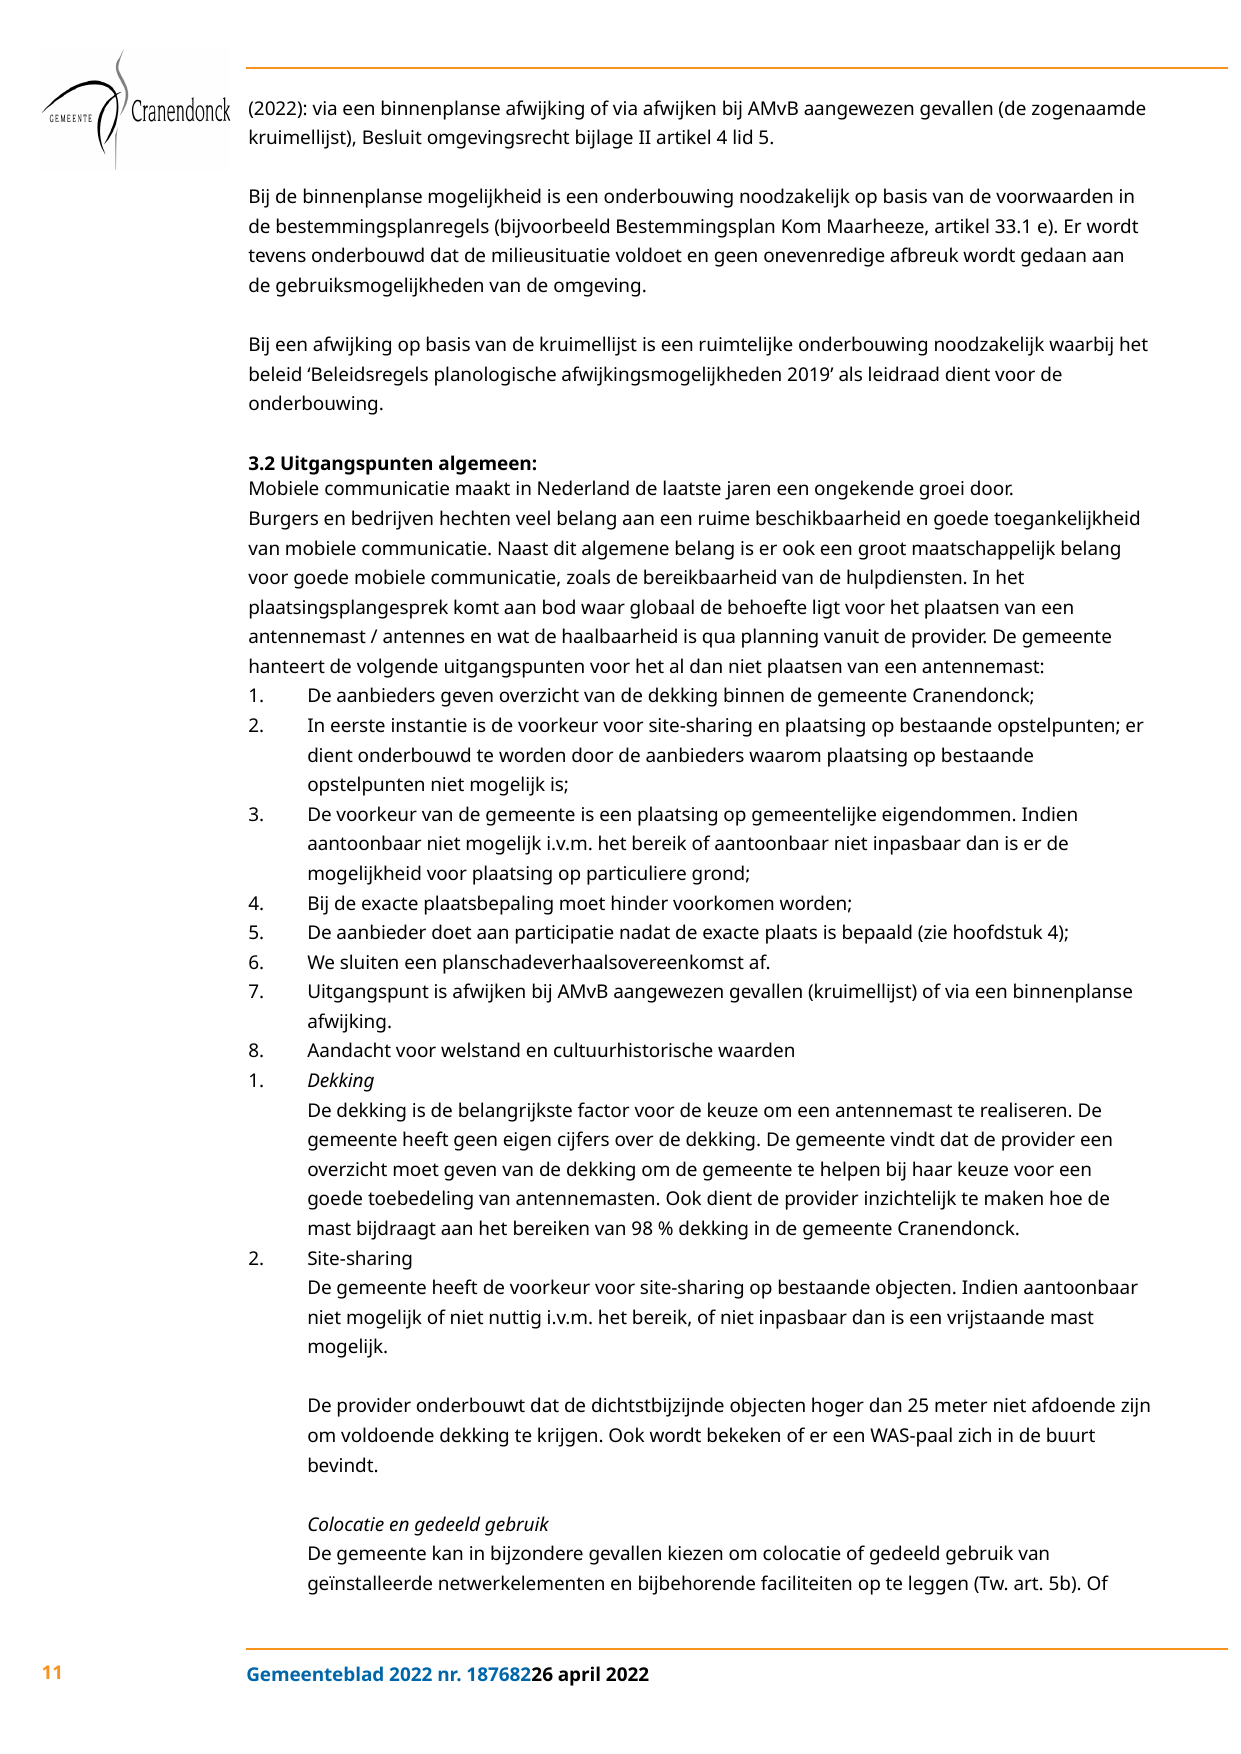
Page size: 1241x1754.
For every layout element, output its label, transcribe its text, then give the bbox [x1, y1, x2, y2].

list Site-sharing [248, 1245, 1152, 1270]
list Uitgangspunt is afwijken bij AMvB aangewezen gevallen (kruimellijst) of via een binnenplanse afwijking. [248, 978, 1152, 1034]
text 3.2 Uitgangspunten algemeen: [248, 450, 1152, 476]
list We sluiten een planschadeverhaalsovereenkomst af. [248, 949, 1152, 974]
list De aanbieders geven overzicht van de dekking binnen de gemeente Cranendonck; [248, 683, 1152, 708]
list De gemeente kan in bijzondere gevallen kiezen om colocatie of gedeeld gebruik van geïnstalleerde netwerkelementen en bijbehorende faciliteiten op te leggen (Tw. art. 5b). Of [248, 1541, 1152, 1596]
list Bij de exacte plaatsbepaling moet hinder voorkomen worden; [248, 890, 1152, 915]
text Bij een afwijking op basis van de kruimellijst is een ruimtelijke onderbouwing noodzakelijk waarbij het beleid ‘Beleidsregels planologische afwijkingsmogelijkheden 2019’ als leidraad dient voor de onderbouwing. [248, 331, 1152, 416]
list De provider onderbouwt dat de dichtstbijzijnde objecten hoger dan 25 meter niet afdoende zijn om voldoende dekking te krijgen. Ook wordt bekeken of er een WAS-paal zich in de buurt bevindt. [248, 1393, 1152, 1477]
text Bij de binnenplanse mogelijkheid is een onderbouwing noodzakelijk op basis van de voorwaarden in de bestemmingsplanregels (bijvoorbeeld Bestemmingsplan Kom Maarheeze, artikel 33.1 e). Er wordt tevens onderbouwd dat de milieusituatie voldoet en geen onevenredige afbreuk wordt gedaan aan de gebruiksmogelijkheden van de omgeving. [248, 183, 1152, 298]
list Dekking [248, 1067, 1152, 1093]
text (2022): via een binnenplanse afwijking of via afwijken bij AMvB aangewezen gevallen (de zogenaamde kruimellijst), Besluit omgevingsrecht bijlage II artikel 4 lid 5. [248, 95, 1152, 150]
picture [41, 47, 231, 172]
text Burgers en bedrijven hechten veel belang aan een ruime beschikbaarheid en goede toegankelijkheid van mobiele communicatie. Naast dit algemene belang is er ook een groot maatschappelijk belang voor goede mobiele communicatie, zoals de bereikbaarheid van de hulpdiensten. In het plaatsingsplangesprek komt aan bod waar globaal de behoefte ligt voor het plaatsen van een antennemast / antennes en wat de haalbaarheid is qua planning vanuit de provider. De gemeente hanteert de volgende uitgangspunten voor het al dan niet plaatsen van een antennemast: [248, 505, 1152, 679]
list Colocatie en gedeeld gebruik [248, 1511, 1152, 1537]
list In eerste instantie is de voorkeur voor site-sharing en plaatsing op bestaande opstelpunten; er dient onderbouwd te worden door de aanbieders waarom plaatsing op bestaande opstelpunten niet mogelijk is; [248, 712, 1152, 797]
list Aandacht voor welstand en cultuurhistorische waarden [248, 1038, 1152, 1063]
list De voorkeur van de gemeente is een plaatsing op gemeentelijke eigendommen. Indien aantoonbaar niet mogelijk i.v.m. het bereik of aantoonbaar niet inpasbaar dan is er de mogelijkheid voor plaatsing op particuliere grond; [248, 801, 1152, 886]
list De gemeente heeft de voorkeur voor site-sharing op bestaande objecten. Indien aantoonbaar niet mogelijk of niet nuttig i.v.m. het bereik, of niet inpasbaar dan is een vrijstaande mast mogelijk. [248, 1274, 1152, 1359]
text Mobiele communicatie maakt in Nederland de laatste jaren een ongekende groei door. [248, 476, 1152, 501]
list De aanbieder doet aan participatie nadat de exacte plaats is bepaald (zie hoofdstuk 4); [248, 919, 1152, 945]
list De dekking is de belangrijkste factor voor de keuze om een antennemast te realiseren. De gemeente heeft geen eigen cijfers over de dekking. De gemeente vindt dat de provider een overzicht moet geven van de dekking om de gemeente te helpen bij haar keuze voor een goede toebedeling van antennemasten. Ook dient de provider inzichtelijk te maken hoe de mast bijdraagt aan het bereiken van 98 % dekking in de gemeente Cranendonck. [248, 1097, 1152, 1241]
